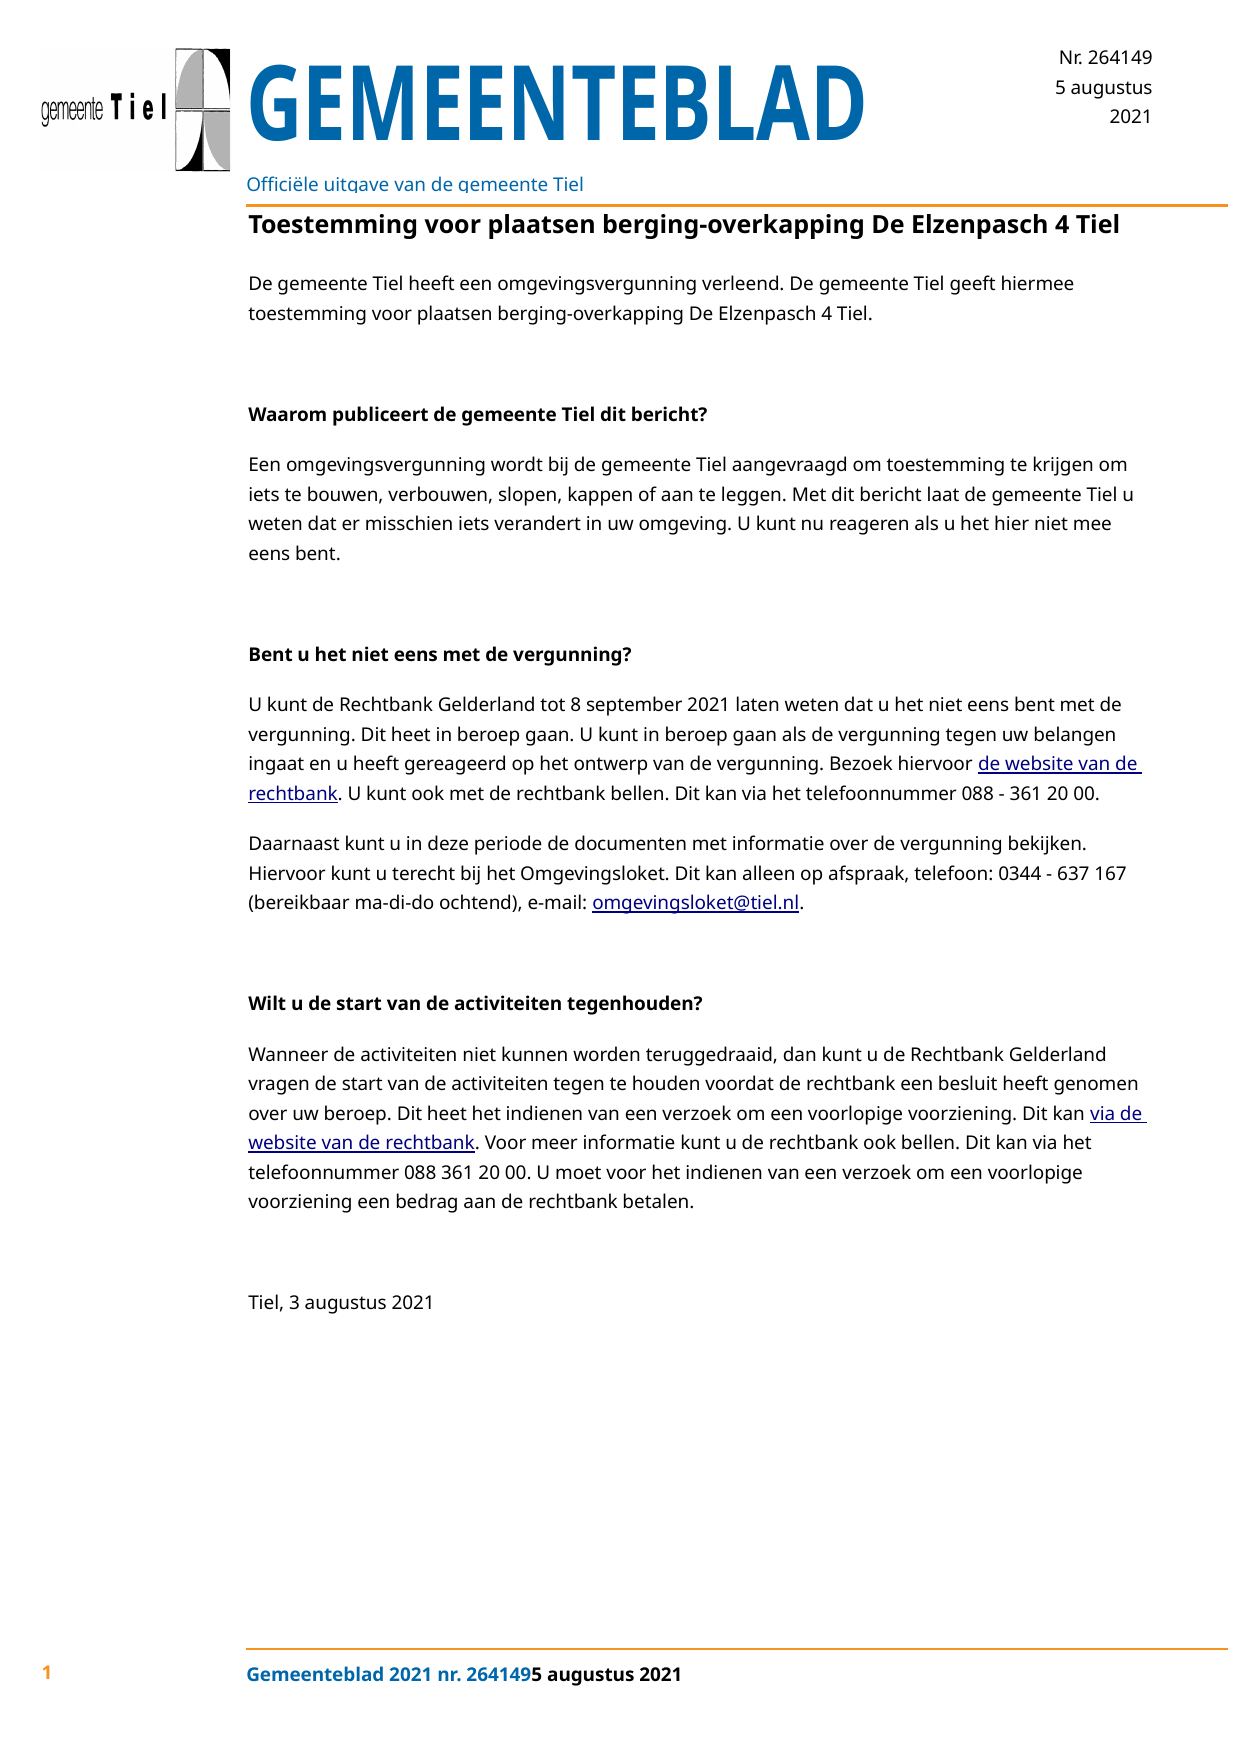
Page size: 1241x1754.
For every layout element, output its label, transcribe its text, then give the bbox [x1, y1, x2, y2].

picture [41, 47, 231, 172]
text Wanneer de activiteiten niet kunnen worden teruggedraaid, dan kunt u de Rechtbank Gelderland vragen de start van de activiteiten tegen te houden voordat de rechtbank een besluit heeft genomen over uw beroep. Dit heet het indienen van een verzoek om een voorlopige voorziening. Dit kan via de website van de rechtbank. Voor meer informatie kunt u de rechtbank ook bellen. Dit kan via het telefoonnummer 088 361 20 00. U moet voor het indienen van een verzoek om een voorlopige voorziening een bedrag aan de rechtbank betalen. [248, 1041, 1152, 1214]
text Toestemming voor plaatsen berging-overkapping De Elzenpasch 4 Tiel [248, 207, 1152, 241]
text Wilt u de start van de activiteiten tegenhouden? [248, 990, 1152, 1016]
text Waarom publiceert de gemeente Tiel dit bericht? [248, 401, 1152, 426]
text Tiel, 3 augustus 2021 [248, 1289, 1152, 1315]
text Een omgevingsvergunning wordt bij de gemeente Tiel aangevraagd om toestemming te krijgen om iets te bouwen, verbouwen, slopen, kappen of aan te leggen. Met dit bericht laat de gemeente Tiel u weten dat er misschien iets verandert in uw omgeving. U kunt nu reageren als u het hier niet mee eens bent. [248, 451, 1152, 566]
text Bent u het niet eens met de vergunning? [248, 641, 1152, 666]
text U kunt de Rechtbank Gelderland tot 8 september 2021 laten weten dat u het niet eens bent met de vergunning. Dit heet in beroep gaan. U kunt in beroep gaan als de vergunning tegen uw belangen ingaat en u heeft gereageerd op het ontwerp van de vergunning. Bezoek hiervoor de website van de rechtbank. U kunt ook met de rechtbank bellen. Dit kan via het telefoonnummer 088 - 361 20 00. [248, 691, 1152, 806]
text De gemeente Tiel heeft een omgevingsvergunning verleend. De gemeente Tiel geeft hiermee toestemming voor plaatsen berging-overkapping De Elzenpasch 4 Tiel. [248, 270, 1152, 326]
text Daarnaast kunt u in deze periode de documenten met informatie over de vergunning bekijken. Hiervoor kunt u terecht bij het Omgevingsloket. Dit kan alleen op afspraak, telefoon: 0344 - 637 167 (bereikbaar ma-di-do ochtend), e-mail: omgevingsloket@tiel.nl. [248, 830, 1152, 915]
